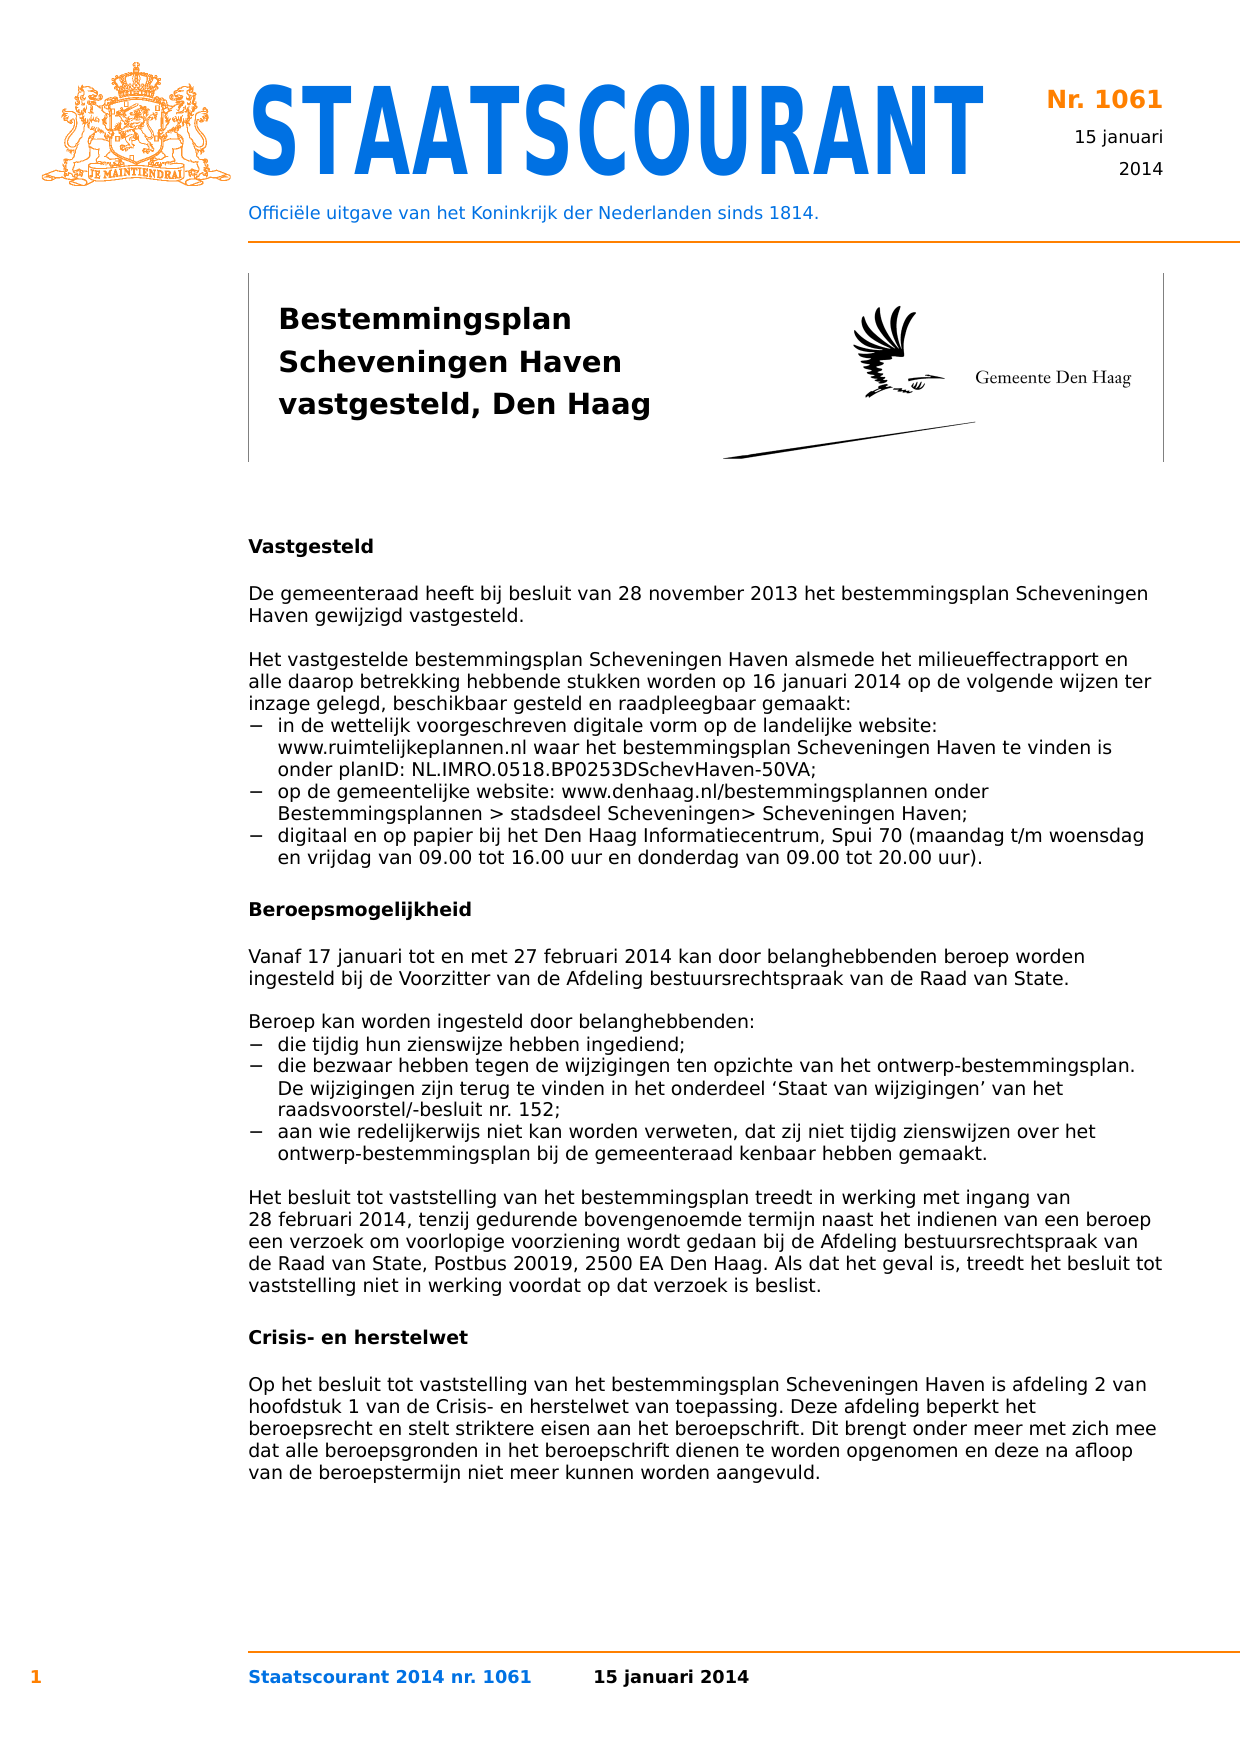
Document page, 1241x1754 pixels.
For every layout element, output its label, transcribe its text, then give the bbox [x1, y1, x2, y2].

text Het besluit tot vaststelling van het bestemmingsplan treedt in werking met ingang van 28 februari 2014, tenzij gedurende bovengenoemde termijn naast het indienen van een beroep een verzoek om voorlopige voorziening wordt gedaan bij de Afdeling bestuursrechtspraak van de Raad van State, Postbus 20019, 2500 EA Den Haag. Als dat het geval is, treedt het besluit tot vaststelling niet in werking voordat op dat verzoek is beslist. [248, 1187, 1163, 1297]
subtitle Beroepsmogelijkheid [248, 899, 1163, 921]
subtitle Vastgesteld [248, 536, 1163, 558]
text − aan wie redelijkerwijs niet kan worden verweten, dat zij niet tijdig zienswijzen over het ontwerp-bestemmingsplan bij de gemeenteraad kenbaar hebben gemaakt. [248, 1121, 1163, 1165]
table_header Nr. 1061 [998, 62, 1240, 121]
text − digitaal en op papier bij het Den Haag Informatiecentrum, Spui 70 (maandag t/m woensdag en vrijdag van 09.00 tot 16.00 uur en donderdag van 09.00 tot 20.00 uur). [248, 825, 1163, 869]
table_cell Officiële uitgave van het Koninkrijk der Nederlanden sinds 1814. [248, 203, 1240, 241]
table_cell 15 januari [998, 121, 1240, 153]
table_header [25, 62, 248, 241]
text − die bezwaar hebben tegen de wijzigingen ten opzichte van het ontwerp-bestemmingsplan. De wijzigingen zijn terug te vinden in het onderdeel ‘Staat van wijzigingen’ van het raadsvoorstel/-besluit nr. 152; [248, 1055, 1163, 1121]
text − die tijdig hun zienswijze hebben ingediend; [248, 1033, 1163, 1055]
text Vanaf 17 januari tot en met 27 februari 2014 kan door belanghebbenden beroep worden ingesteld bij de Voorzitter van de Afdeling bestuursrechtspraak van de Raad van State. [248, 946, 1163, 989]
subtitle Bestemmingsplan Scheveningen Haven vastgesteld, Den Haag [249, 273, 1163, 462]
text De gemeenteraad heeft bij besluit van 28 november 2013 het bestemmingsplan Scheveningen Haven gewijzigd vastgesteld. [248, 583, 1163, 627]
text Op het besluit tot vaststelling van het bestemmingsplan Scheveningen Haven is afdeling 2 van hoofdstuk 1 van de Crisis- en herstelwet van toepassing. Deze afdeling beperkt het beroepsrecht en stelt striktere eisen aan het beroepschrift. Dit brengt onder meer met zich mee dat alle beroepsgronden in het beroepschrift dienen te worden opgenomen en deze na afloop van de beroepstermijn niet meer kunnen worden aangevuld. [248, 1374, 1163, 1484]
text − op de gemeentelijke website: www.denhaag.nl/bestemmingsplannen onder Bestemmingsplannen > stadsdeel Scheveningen> Scheveningen Haven; [248, 781, 1163, 825]
table_cell 2014 [998, 153, 1240, 203]
picture [720, 302, 1134, 462]
table_header STAATSCOURANT [248, 62, 998, 203]
picture [41, 62, 231, 186]
subtitle Crisis- en herstelwet [248, 1327, 1163, 1349]
text Het vastgestelde bestemmingsplan Scheveningen Haven alsmede het milieueffectrapport en alle daarop betrekking hebbende stukken worden op 16 januari 2014 op de volgende wijzen ter inzage gelegd, beschikbaar gesteld en raadpleegbaar gemaakt: [248, 649, 1163, 715]
text − in de wettelijk voorgeschreven digitale vorm op de landelijke website: www.ruimtelijkeplannen.nl waar het bestemmingsplan Scheveningen Haven te vinden is onder planID: NL.IMRO.0518.BP0253DSchevHaven-50VA; [248, 715, 1163, 781]
text Beroep kan worden ingesteld door belanghebbenden: [248, 1011, 1163, 1033]
